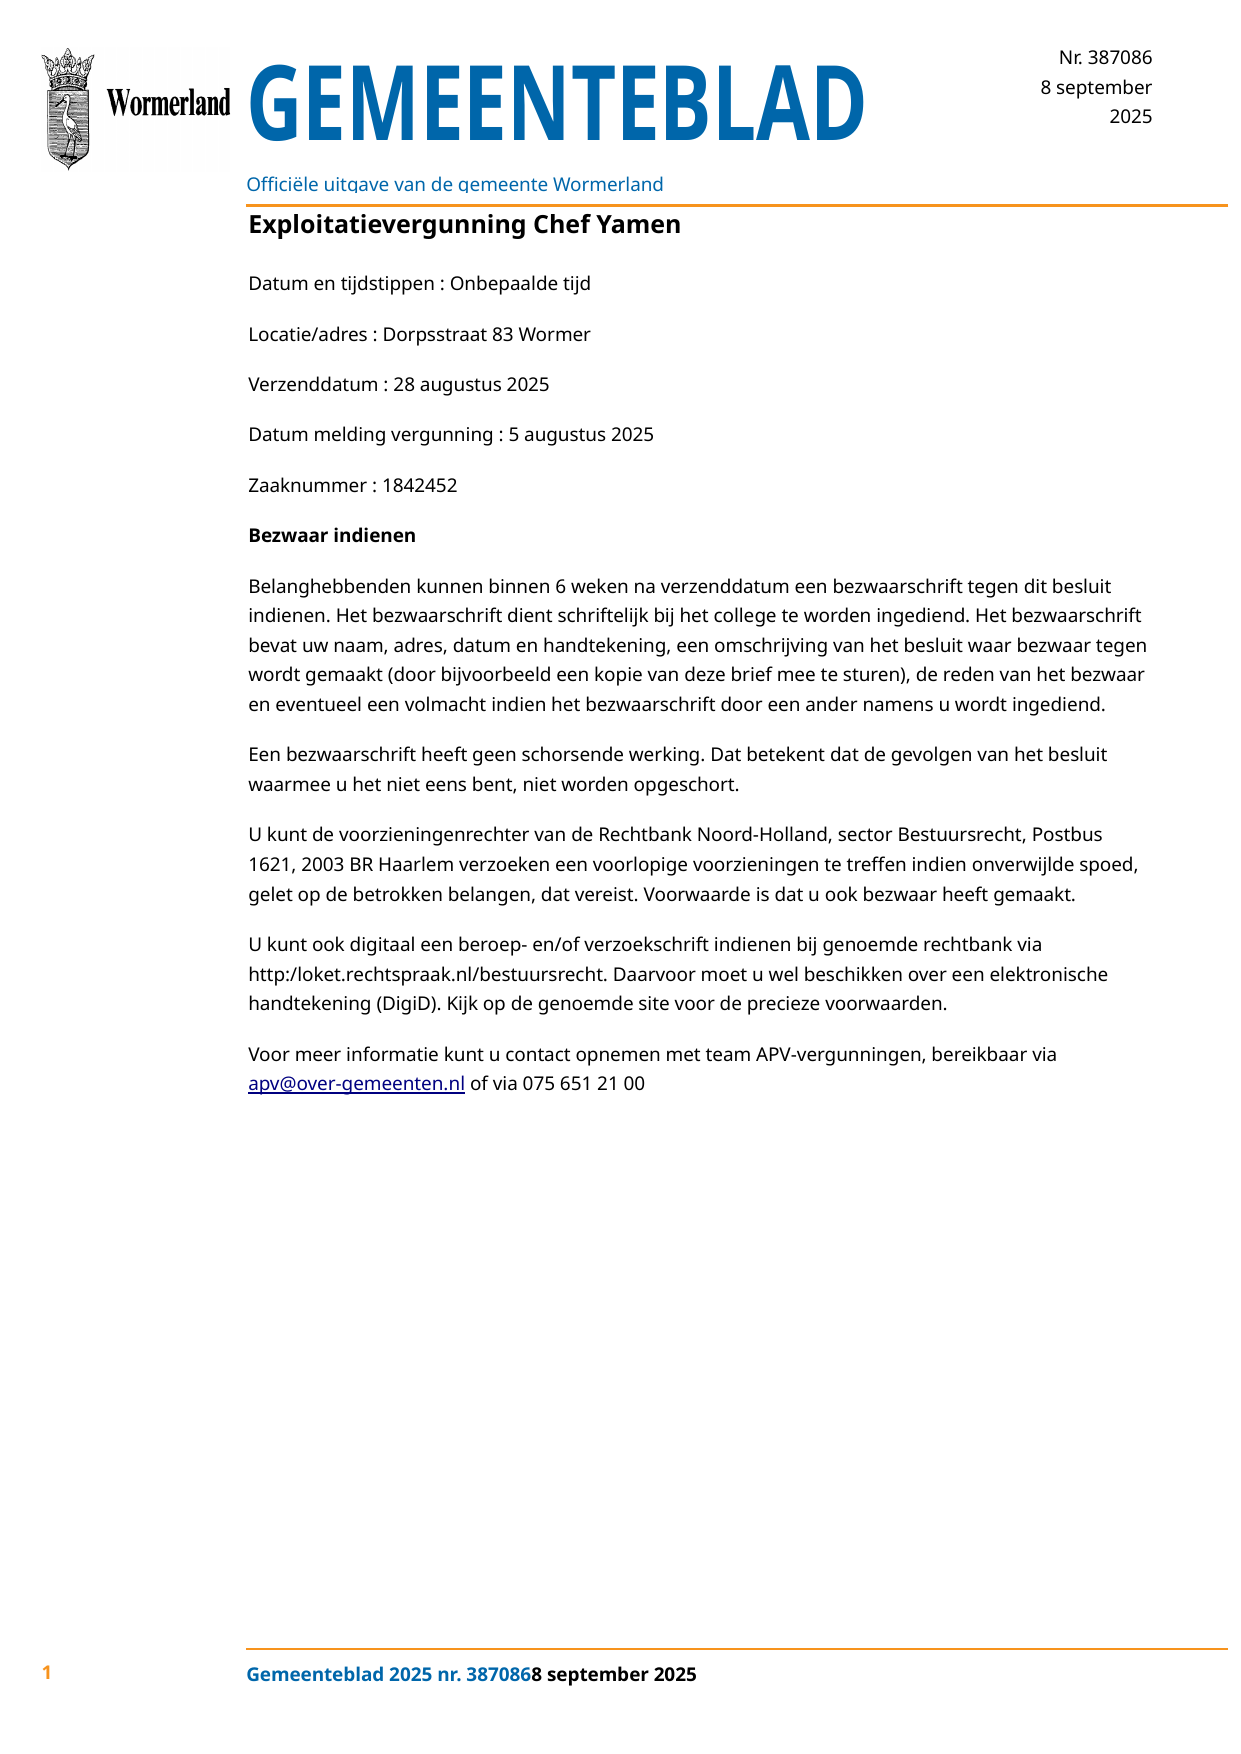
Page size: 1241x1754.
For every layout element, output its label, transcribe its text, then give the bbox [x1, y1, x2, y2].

text Locatie/adres : Dorpsstraat 83 Wormer [248, 321, 1152, 346]
text Exploitatievergunning Chef Yamen [248, 207, 1152, 241]
text U kunt de voorzieningenrechter van de Rechtbank Noord-Holland, sector Bestuursrecht, Postbus 1621, 2003 BR Haarlem verzoeken een voorlopige voorzieningen te treffen indien onverwijlde spoed, gelet op de betrokken belangen, dat vereist. Voorwaarde is dat u ook bezwaar heeft gemaakt. [248, 822, 1152, 906]
text Verzenddatum : 28 augustus 2025 [248, 371, 1152, 397]
text Datum melding vergunning : 5 augustus 2025 [248, 422, 1152, 447]
text Bezwaar indienen [248, 522, 1152, 548]
text Een bezwaarschrift heeft geen schorsende werking. Dat betekent dat de gevolgen van het besluit waarmee u het niet eens bent, niet worden opgeschort. [248, 742, 1152, 797]
text U kunt ook digitaal een beroep- en/of verzoekschrift indienen bij genoemde rechtbank via http:/loket.rechtspraak.nl/bestuursrecht. Daarvoor moet u wel beschikken over een elektronische handtekening (DigiD). Kijk op de genoemde site voor de precieze voorwaarden. [248, 931, 1152, 1016]
text Datum en tijdstippen : Onbepaalde tijd [248, 270, 1152, 296]
text Zaaknummer : 1842452 [248, 472, 1152, 498]
text Belanghebbenden kunnen binnen 6 weken na verzenddatum een bezwaarschrift tegen dit besluit indienen. Het bezwaarschrift dient schriftelijk bij het college te worden ingediend. Het bezwaarschrift bevat uw naam, adres, datum en handtekening, een omschrijving van het besluit waar bezwaar tegen wordt gemaakt (door bijvoorbeeld een kopie van deze brief mee te sturen), de reden van het bezwaar en eventueel een volmacht indien het bezwaarschrift door een ander namens u wordt ingediend. [248, 573, 1152, 717]
text Voor meer informatie kunt u contact opnemen met team APV-vergunningen, bereikbaar via apv@over-gemeenten.nl of via 075 651 21 00 [248, 1041, 1152, 1096]
picture [41, 47, 231, 172]
